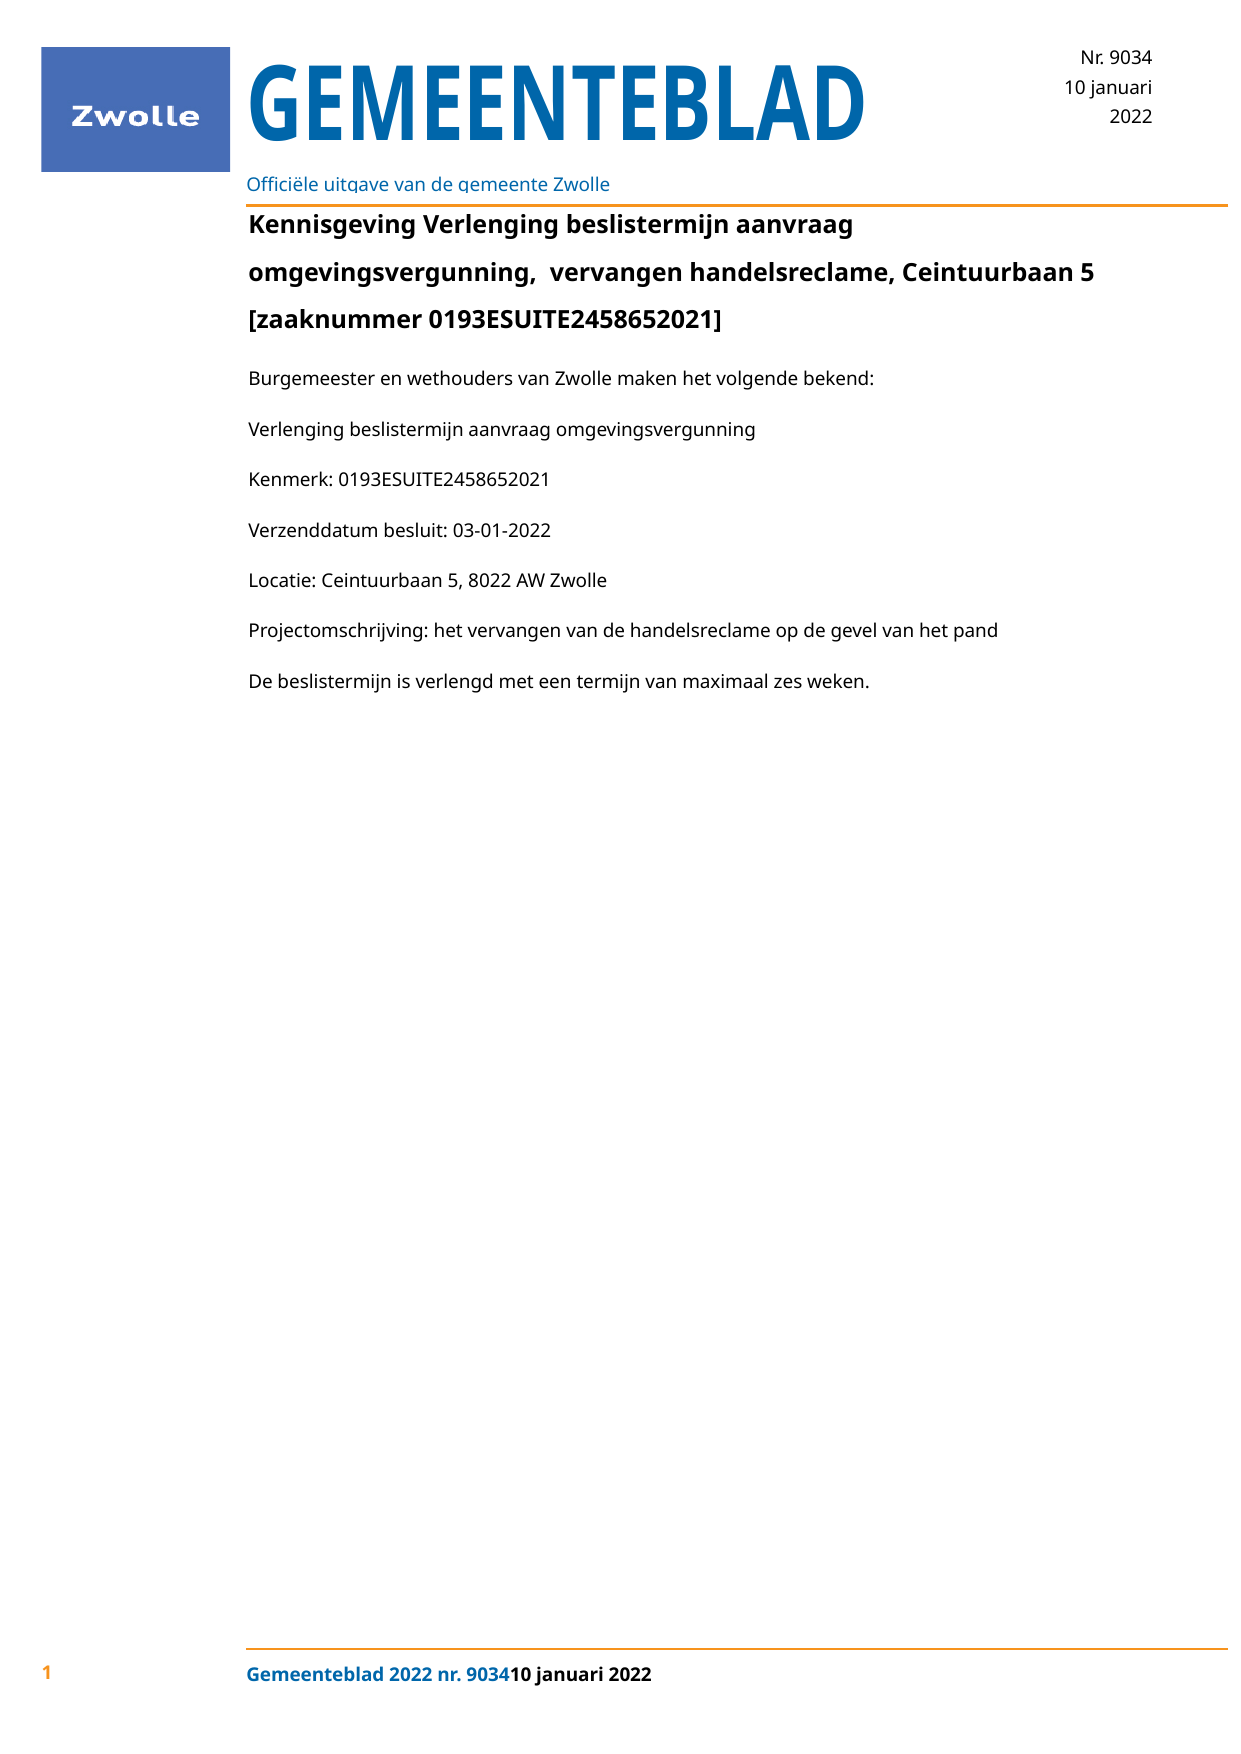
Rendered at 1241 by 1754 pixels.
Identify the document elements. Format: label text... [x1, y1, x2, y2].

text Kenmerk: 0193ESUITE2458652021 [248, 466, 1152, 492]
text Verlenging beslistermijn aanvraag omgevingsvergunning [248, 416, 1152, 442]
text Projectomschrijving: het vervangen van de handelsreclame op de gevel van het pand [248, 618, 1152, 643]
text De beslistermijn is verlengd met een termijn van maximaal zes weken. [248, 668, 1152, 694]
text Burgemeester en wethouders van Zwolle maken het volgende bekend: [248, 366, 1152, 391]
text Locatie: Ceintuurbaan 5, 8022 AW Zwolle [248, 567, 1152, 593]
picture [41, 47, 231, 172]
text Kennisgeving Verlenging beslistermijn aanvraag omgevingsvergunning, vervangen handelsreclame, Ceintuurbaan 5 [zaaknummer 0193ESUITE2458652021] [248, 207, 1152, 336]
text Verzenddatum besluit: 03-01-2022 [248, 517, 1152, 542]
